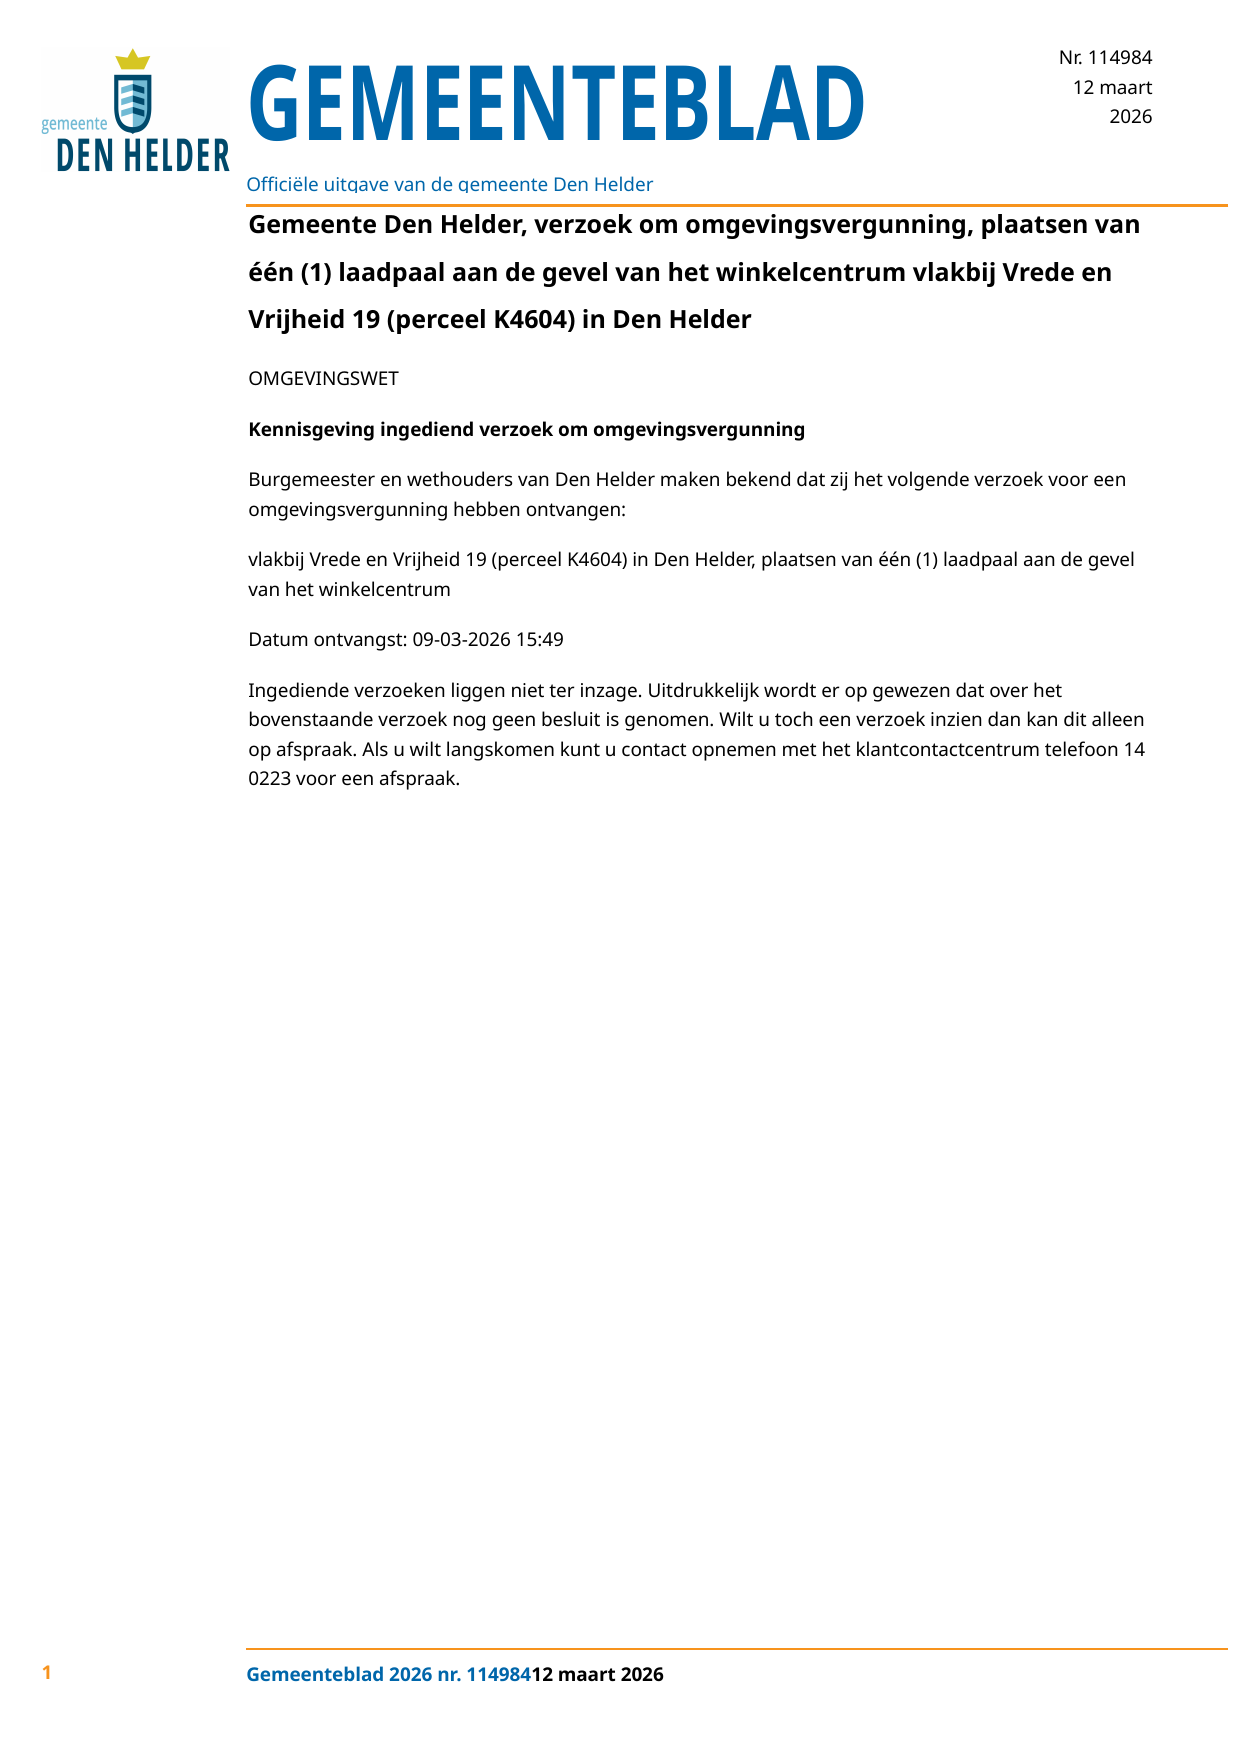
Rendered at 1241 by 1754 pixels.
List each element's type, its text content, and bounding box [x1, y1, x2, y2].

text Ingediende verzoeken liggen niet ter inzage. Uitdrukkelijk wordt er op gewezen dat over het bovenstaande verzoek nog geen besluit is genomen. Wilt u toch een verzoek inzien dan kan dit alleen op afspraak. Als u wilt langskomen kunt u contact opnemen met het klantcontactcentrum telefoon 14 0223 voor een afspraak. [248, 677, 1152, 791]
picture [41, 47, 231, 172]
picture [182, 144, 187, 165]
picture [220, 160, 224, 172]
text Burgemeester en wethouders van Den Helder maken bekend dat zij het volgende verzoek voor een omgevingsvergunning hebben ontvangen: [248, 466, 1152, 522]
text vlakbij Vrede en Vrijheid 19 (perceel K4604) in Den Helder, plaatsen van één (1) laadpaal aan de gevel van het winkelcentrum [248, 546, 1152, 602]
text OMGEVINGSWET [248, 366, 1152, 391]
picture [63, 144, 68, 165]
text Gemeente Den Helder, verzoek om omgevingsvergunning, plaatsen van één (1) laadpaal aan de gevel van het winkelcentrum vlakbij Vrede en Vrijheid 19 (perceel K4604) in Den Helder [248, 207, 1152, 336]
picture [130, 157, 135, 172]
text Kennisgeving ingediend verzoek om omgevingsvergunning [248, 416, 1152, 442]
picture [100, 154, 106, 172]
text Datum ontvangst: 09-03-2026 15:49 [248, 626, 1152, 652]
